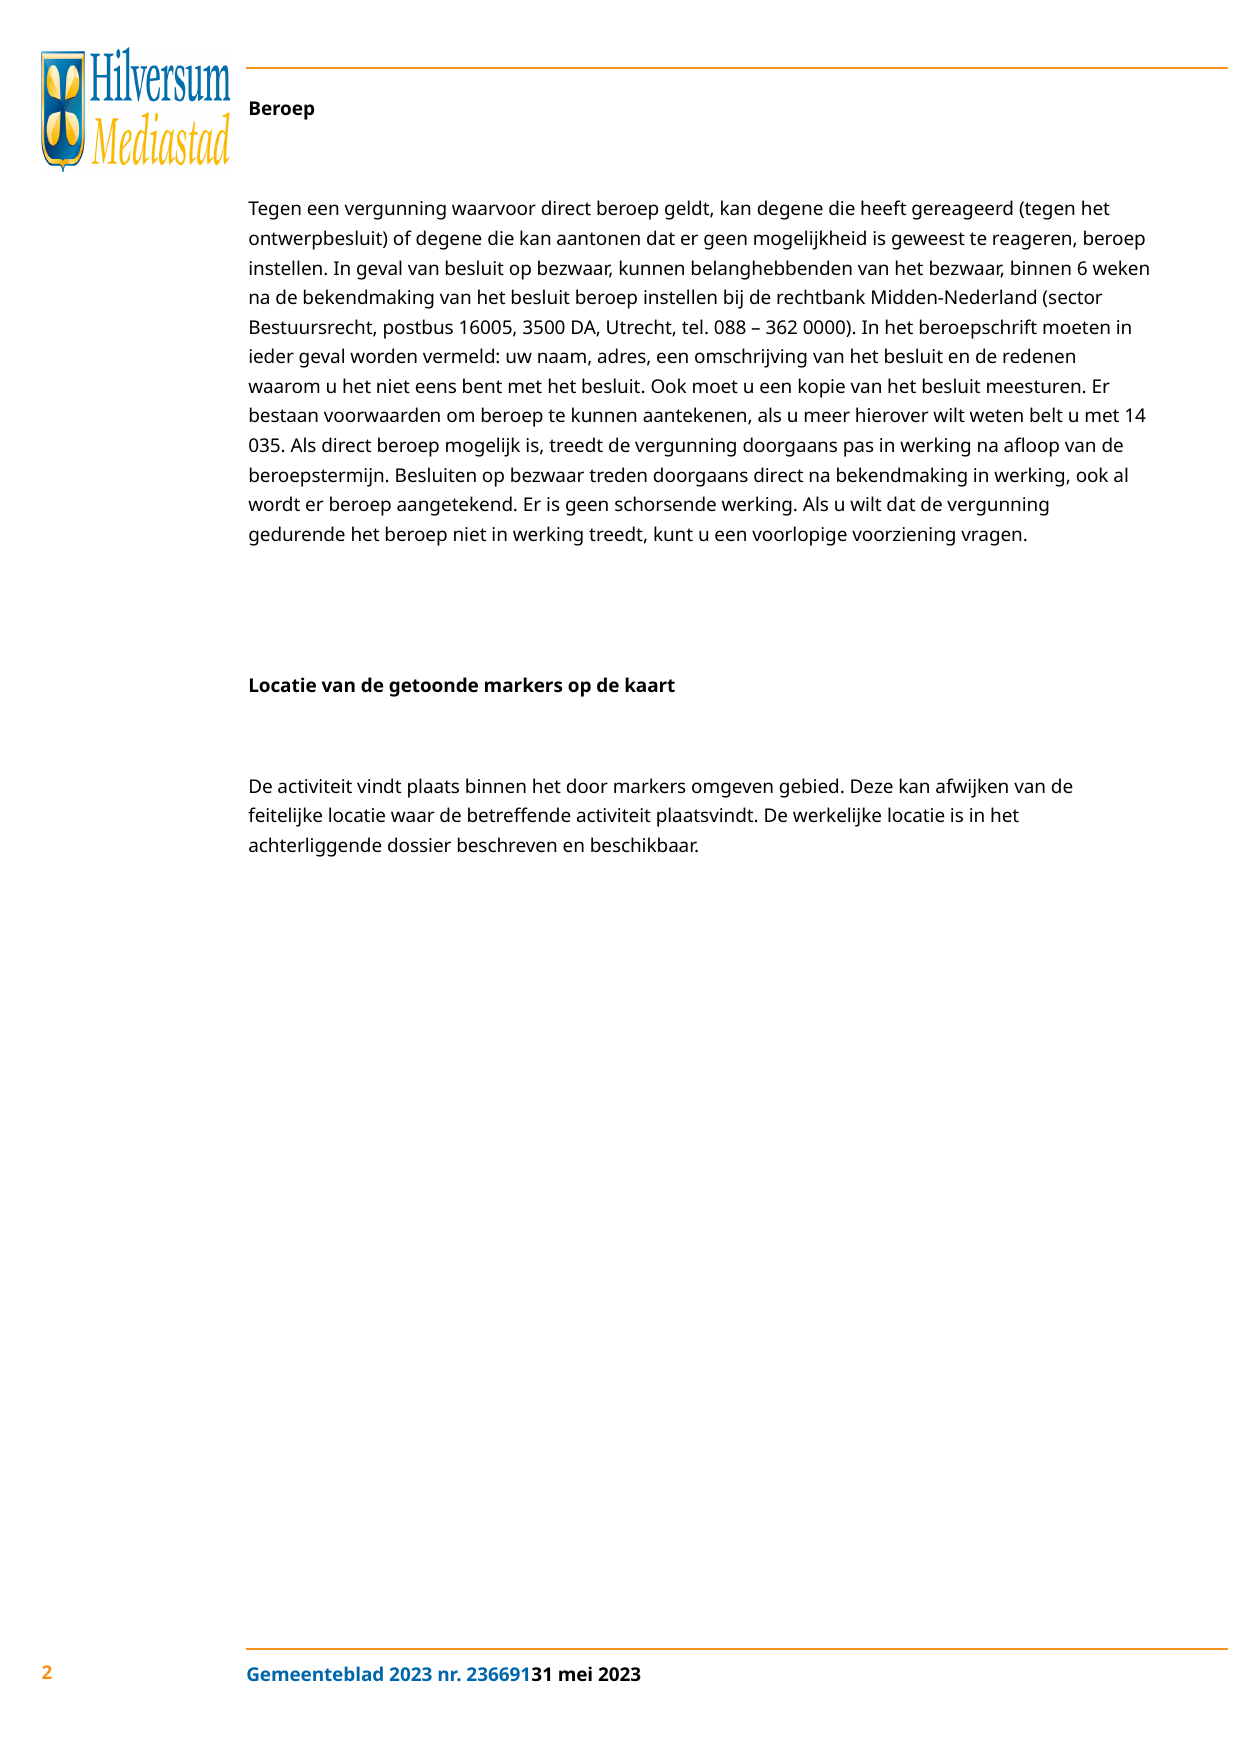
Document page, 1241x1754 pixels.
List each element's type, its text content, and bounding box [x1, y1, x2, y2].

text Beroep [248, 95, 1152, 121]
text Locatie van de getoonde markers op de kaart [248, 672, 1152, 698]
picture [41, 47, 231, 172]
text Tegen een vergunning waarvoor direct beroep geldt, kan degene die heeft gereageerd (tegen het ontwerpbesluit) of degene die kan aantonen dat er geen mogelijkheid is geweest te reageren, beroep instellen. In geval van besluit op bezwaar, kunnen belanghebbenden van het bezwaar, binnen 6 weken na de bekendmaking van het besluit beroep instellen bij de rechtbank Midden-Nederland (sector Bestuursrecht, postbus 16005, 3500 DA, Utrecht, tel. 088 – 362 0000). In het beroepschrift moeten in ieder geval worden vermeld: uw naam, adres, een omschrijving van het besluit en de redenen waarom u het niet eens bent met het besluit. Ook moet u een kopie van het besluit meesturen. Er bestaan voorwaarden om beroep te kunnen aantekenen, als u meer hierover wilt weten belt u met 14 035. Als direct beroep mogelijk is, treedt de vergunning doorgaans pas in werking na afloop van de beroepstermijn. Besluiten op bezwaar treden doorgaans direct na bekendmaking in werking, ook al wordt er beroep aangetekend. Er is geen schorsende werking. Als u wilt dat de vergunning gedurende het beroep niet in werking treedt, kunt u een voorlopige voorziening vragen. [248, 196, 1152, 547]
text De activiteit vindt plaats binnen het door markers omgeven gebied. Deze kan afwijken van de feitelijke locatie waar de betreffende activiteit plaatsvindt. De werkelijke locatie is in het achterliggende dossier beschreven en beschikbaar. [248, 773, 1152, 858]
